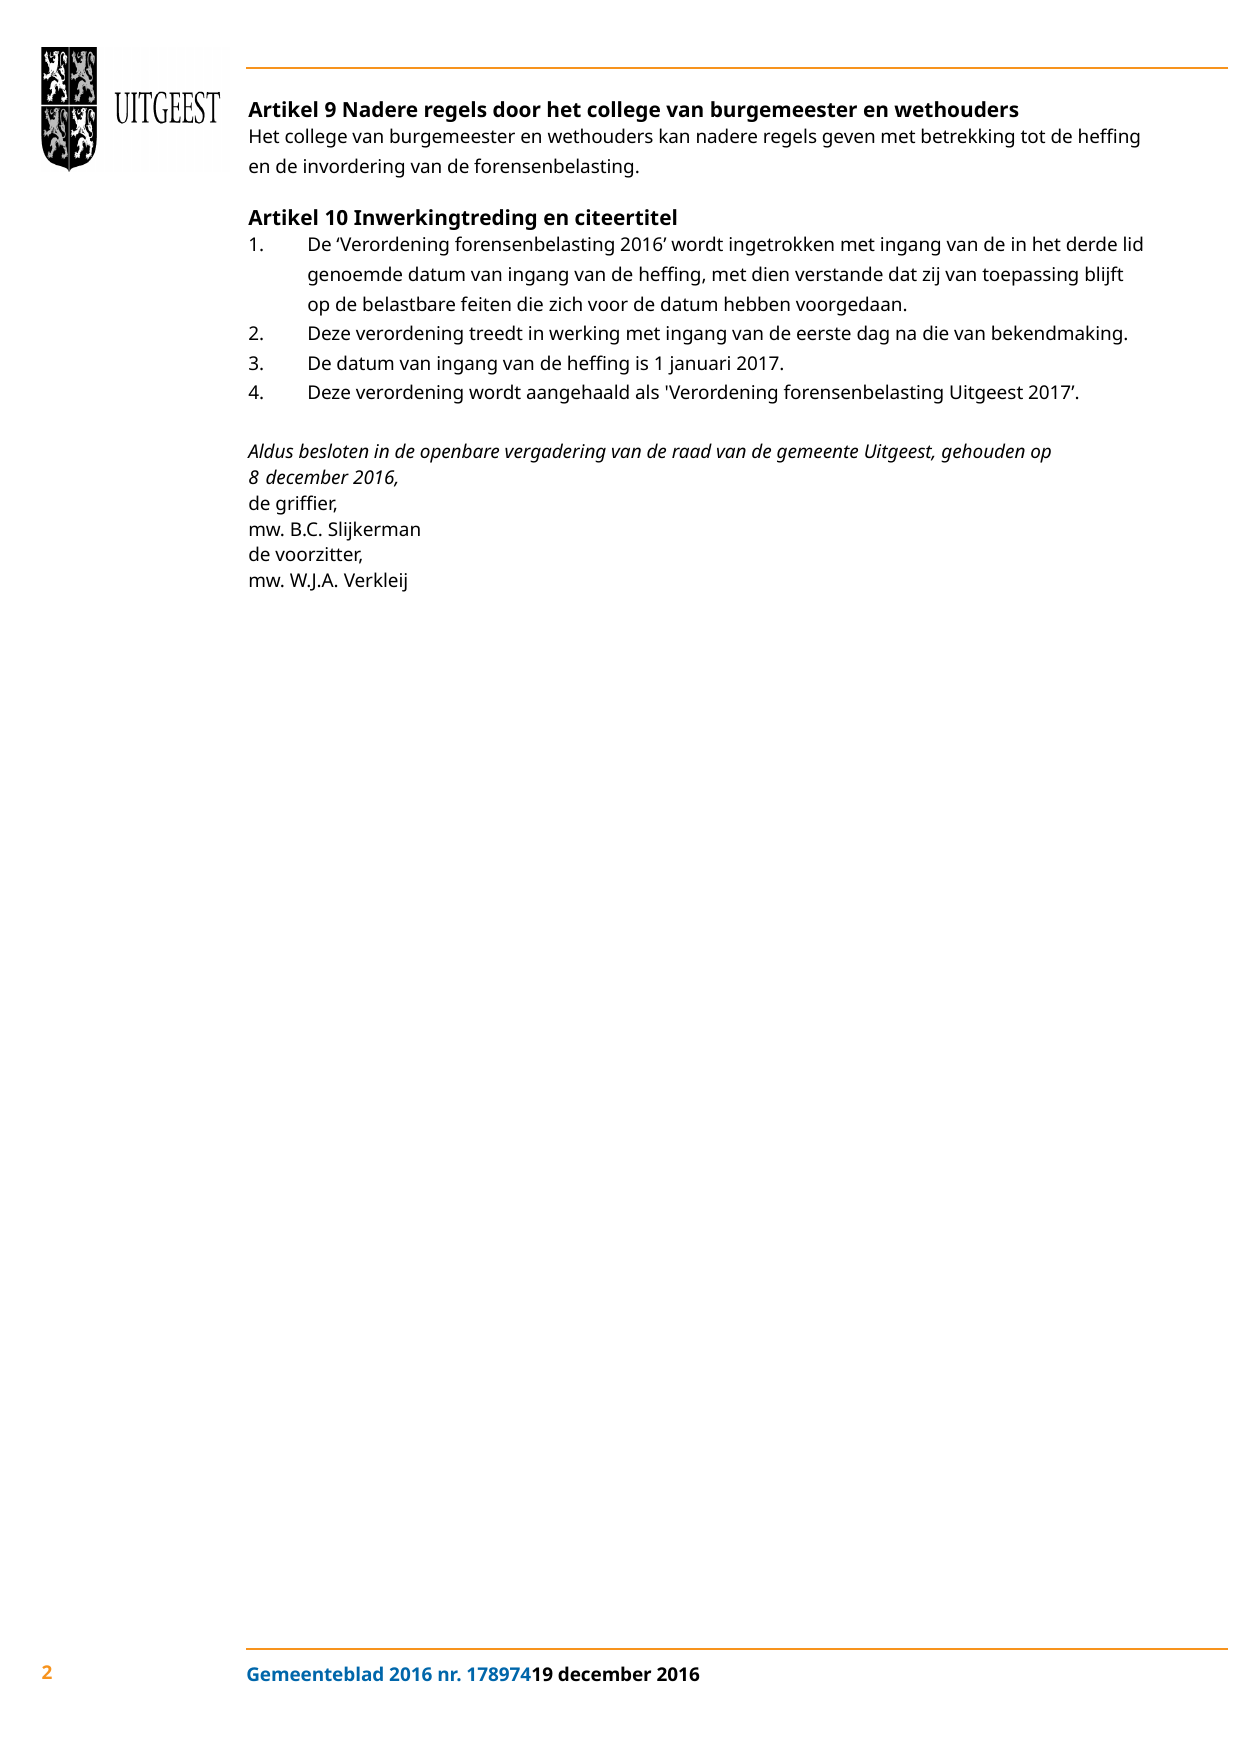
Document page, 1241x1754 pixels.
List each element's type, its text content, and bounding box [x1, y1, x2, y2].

list De ‘Verordening forensenbelasting 2016’ wordt ingetrokken met ingang van de in het derde lid genoemde datum van ingang van de heffing, met dien verstande dat zij van toepassing blijft op de belastbare feiten die zich voor de datum hebben voorgedaan. [248, 232, 1152, 317]
list Deze verordening wordt aangehaald als 'Verordening forensenbelasting Uitgeest 2017’. [248, 379, 1152, 405]
text Het college van burgemeester en wethouders kan nadere regels geven met betrekking tot de heffing en de invordering van de forensenbelasting. [248, 123, 1152, 178]
text mw. W.J.A. Verkleij [248, 567, 1152, 593]
text mw. B.C. Slijkerman [248, 516, 1152, 542]
text de griffier, [248, 490, 1152, 516]
text Artikel 9 Nadere regels door het college van burgemeester en wethouders [248, 95, 1152, 123]
picture [41, 47, 231, 172]
text Aldus besloten in de openbare vergadering van de raad van de gemeente Uitgeest, gehouden op 8 december 2016, [248, 439, 1152, 490]
list Deze verordening treedt in werking met ingang van de eerste dag na die van bekendmaking. [248, 320, 1152, 346]
text Artikel 10 Inwerkingtreding en citeertitel [248, 203, 1152, 232]
text de voorzitter, [248, 542, 1152, 567]
list De datum van ingang van de heffing is 1 januari 2017. [248, 350, 1152, 376]
